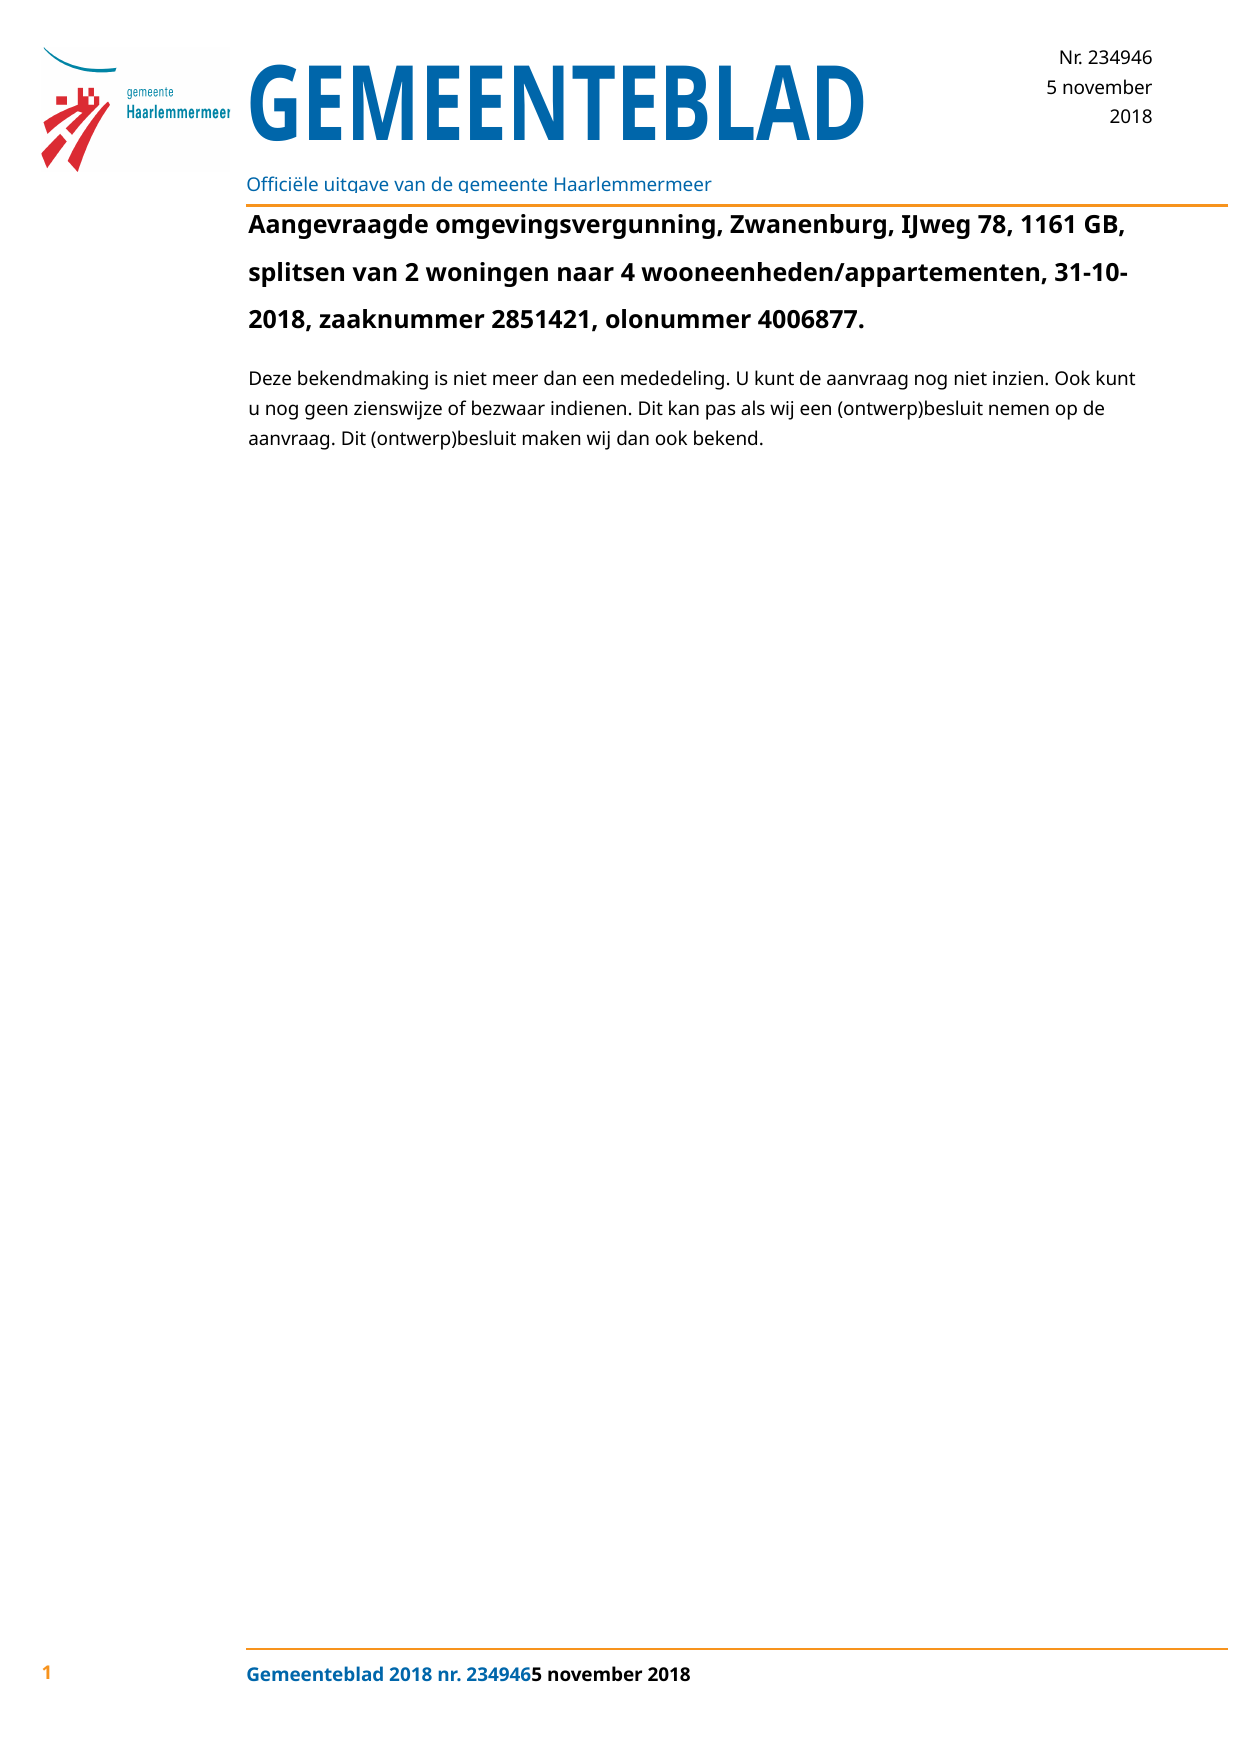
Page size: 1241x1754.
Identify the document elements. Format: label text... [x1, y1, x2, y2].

text Deze bekendmaking is niet meer dan een mededeling. U kunt de aanvraag nog niet inzien. Ook kunt u nog geen zienswijze of bezwaar indienen. Dit kan pas als wij een (ontwerp)besluit nemen op de aanvraag. Dit (ontwerp)besluit maken wij dan ook bekend. [248, 366, 1152, 450]
picture [41, 47, 231, 172]
text Aangevraagde omgevingsvergunning, Zwanenburg, IJweg 78, 1161 GB, splitsen van 2 woningen naar 4 wooneenheden/appartementen, 31-10-2018, zaaknummer 2851421, olonummer 4006877. [248, 207, 1152, 336]
